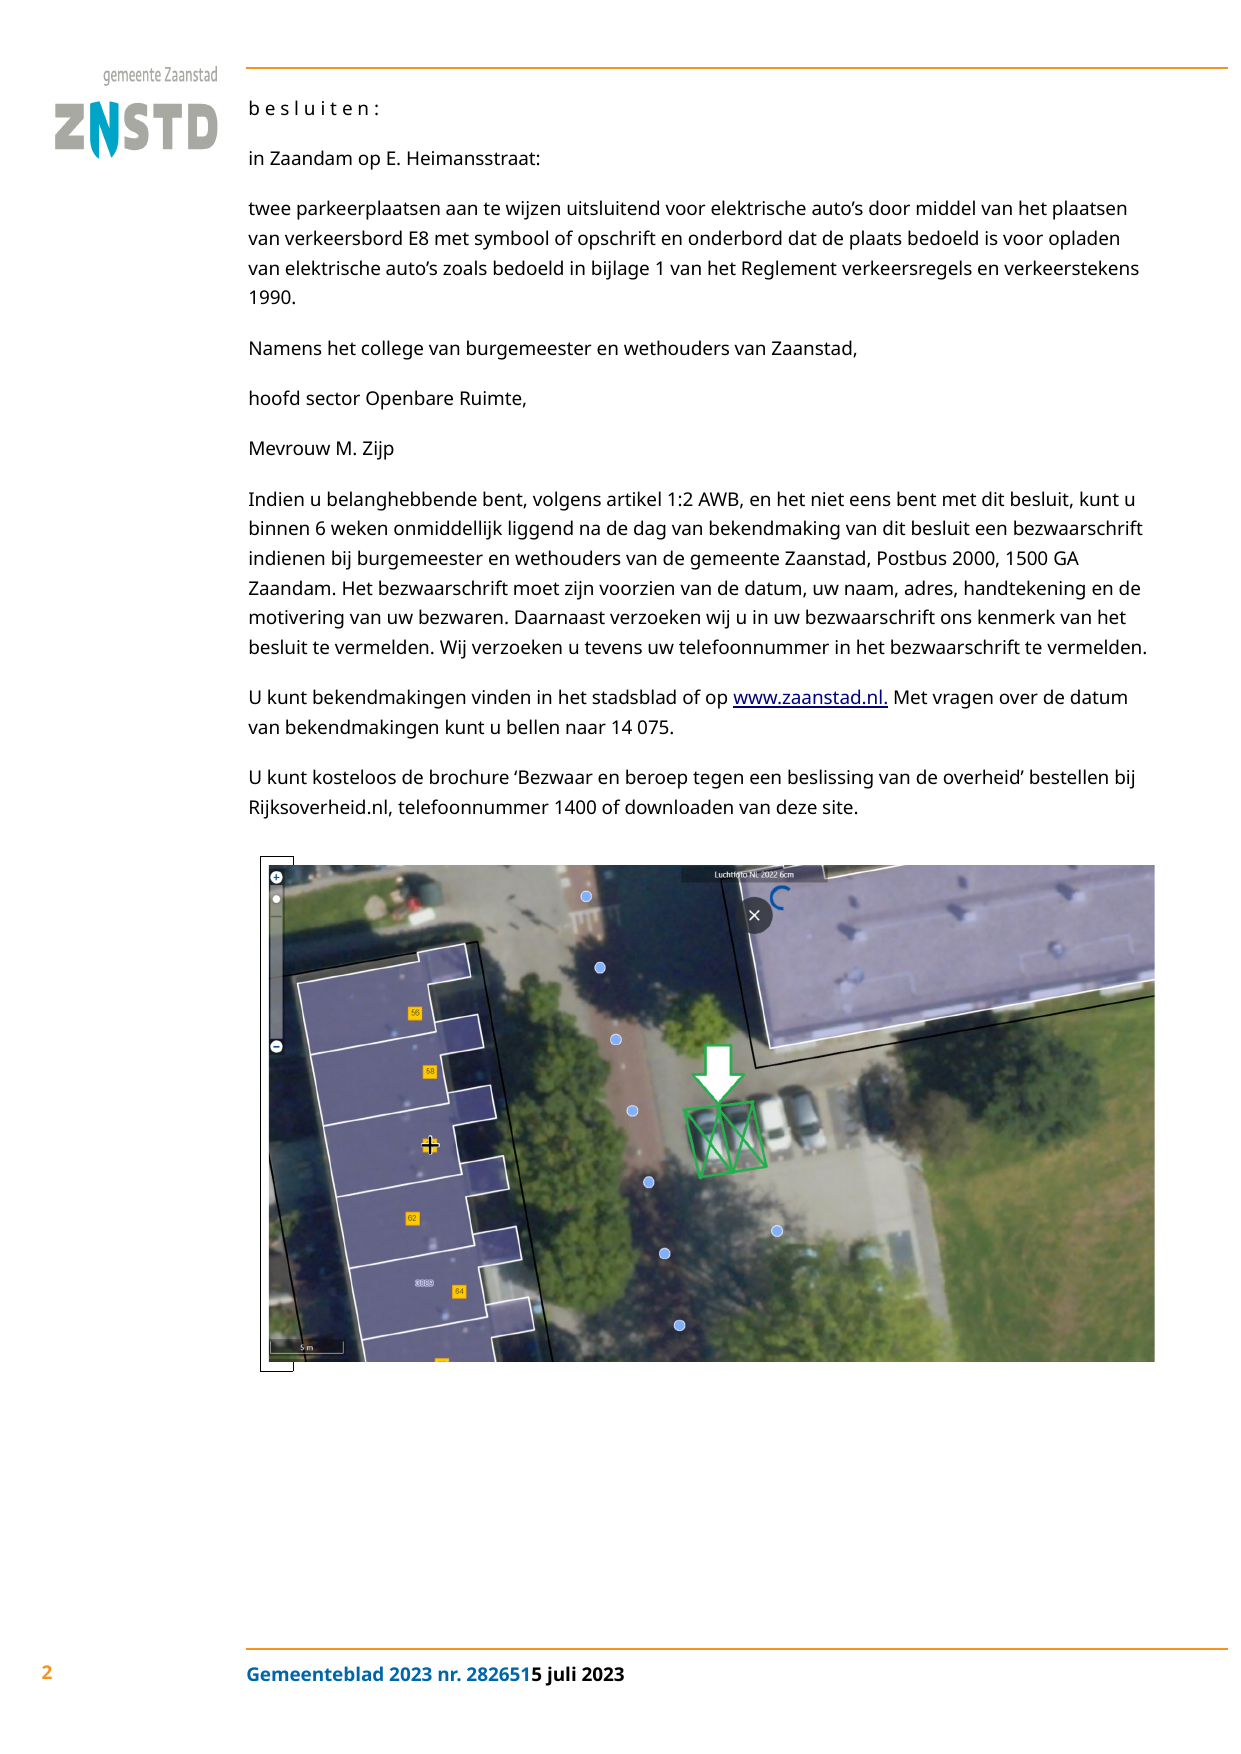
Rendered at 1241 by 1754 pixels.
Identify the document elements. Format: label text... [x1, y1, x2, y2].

text Indien u belanghebbende bent, volgens artikel 1:2 AWB, en het niet eens bent met dit besluit, kunt u binnen 6 weken onmiddellijk liggend na de dag van bekendmaking van dit besluit een bezwaarschrift indienen bij burgemeester en wethouders van de gemeente Zaanstad, Postbus 2000, 1500 GA Zaandam. Het bezwaarschrift moet zijn voorzien van de datum, uw naam, adres, handtekening en de motivering van uw bezwaren. Daarnaast verzoeken wij u in uw bezwaarschrift ons kenmerk van het besluit te vermelden. Wij verzoeken u tevens uw telefoonnummer in het bezwaarschrift te vermelden. [248, 486, 1152, 660]
text U kunt bekendmakingen vinden in het stadsblad of op www.zaanstad.nl. Met vragen over de datum van bekendmakingen kunt u bellen naar 14 075. [248, 684, 1152, 740]
text twee parkeerplaatsen aan te wijzen uitsluitend voor elektrische auto’s door middel van het plaatsen van verkeersbord E8 met symbool of opschrift en onderbord dat de plaats bedoeld is voor opladen van elektrische auto’s zoals bedoeld in bijlage 1 van het Reglement verkeersregels en verkeerstekens 1990. [248, 196, 1152, 310]
picture [41, 47, 231, 172]
text Mevrouw M. Zijp [248, 436, 1152, 461]
text in Zaandam op E. Heimansstraat: [248, 145, 1152, 171]
picture [268, 865, 1155, 1362]
text U kunt kosteloos de brochure ‘Bezwaar en beroep tegen een beslissing van de overheid’ bestellen bij Rijksoverheid.nl, telefoonnummer 1400 of downloaden van deze site. [248, 764, 1152, 820]
text b e s l u i t e n : [248, 95, 1152, 121]
text hoofd sector Openbare Ruimte, [248, 385, 1152, 411]
text Namens het college van burgemeester en wethouders van Zaanstad, [248, 335, 1152, 361]
